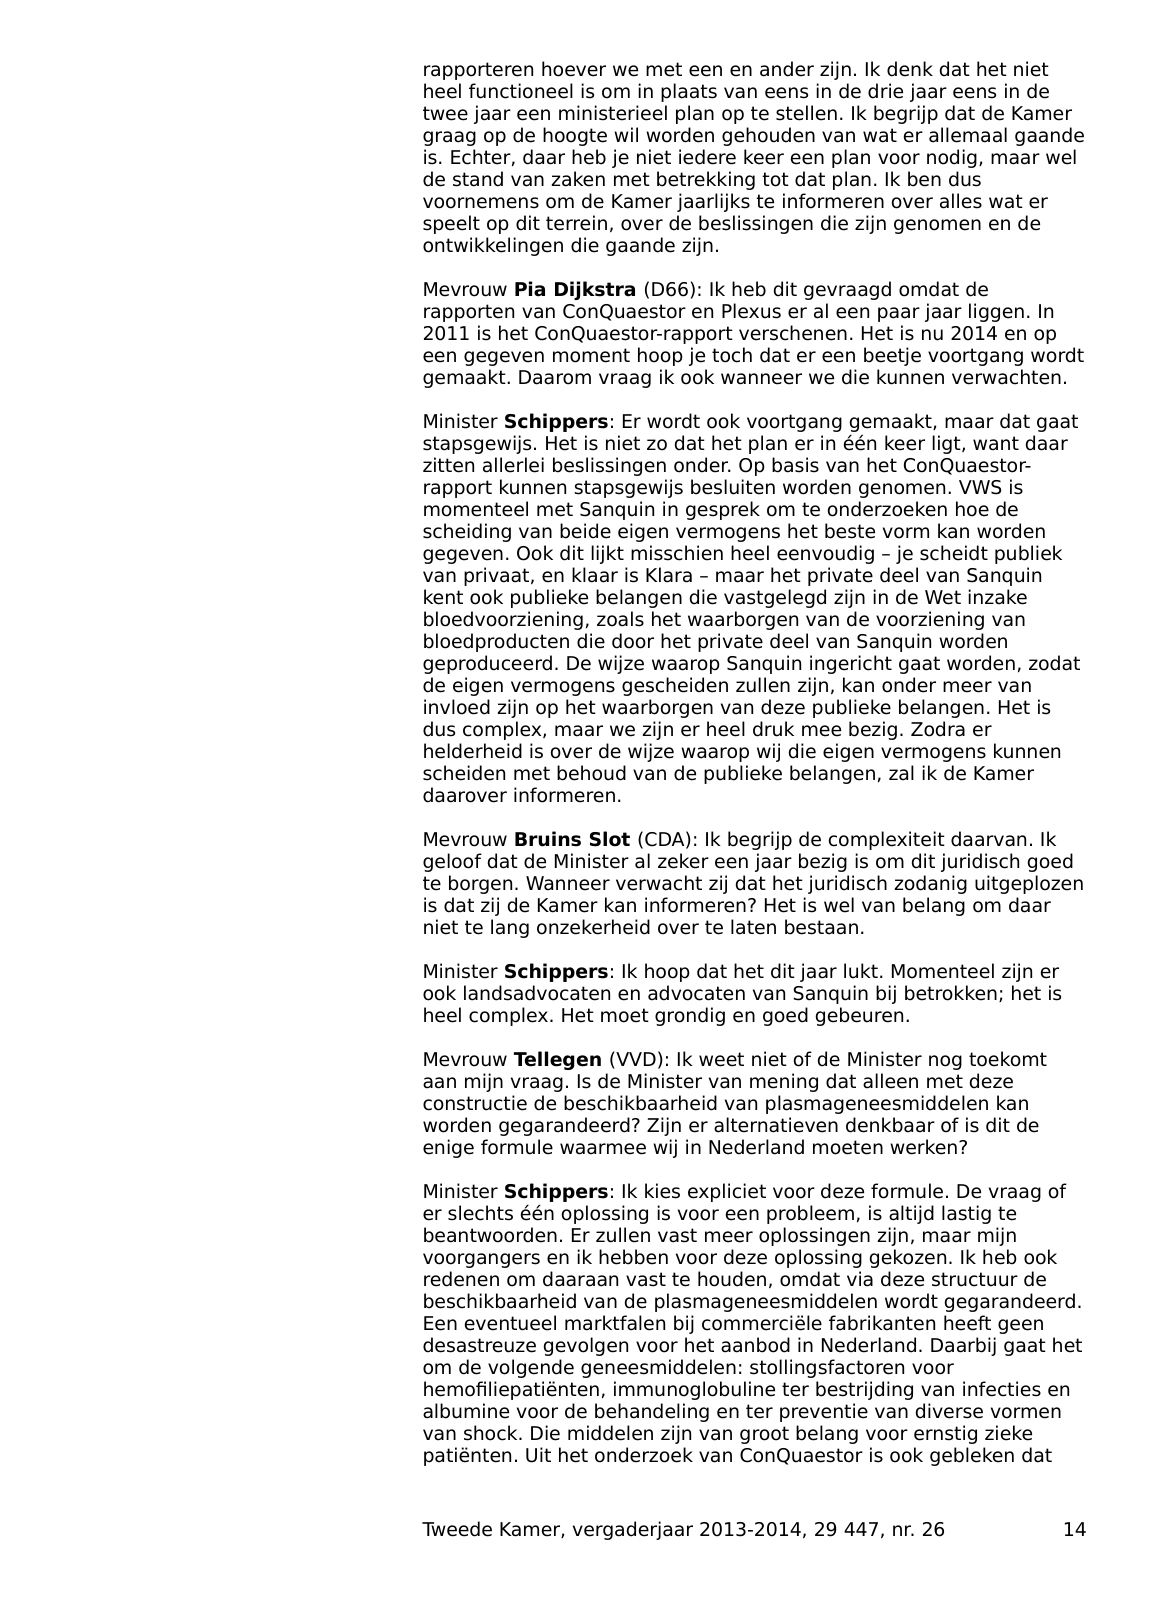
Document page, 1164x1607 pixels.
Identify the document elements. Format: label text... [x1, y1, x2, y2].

text Minister Schippers: Ik kies expliciet voor deze formule. De vraag of er slechts één oplossing is voor een probleem, is altijd lastig te beantwoorden. Er zullen vast meer oplossingen zijn, maar mijn voorgangers en ik hebben voor deze oplossing gekozen. Ik heb ook redenen om daaraan vast te houden, omdat via deze structuur de beschikbaarheid van de plasmageneesmiddelen wordt gegarandeerd. Een eventueel marktfalen bij commerciële fabrikanten heeft geen desastreuze gevolgen voor het aanbod in Nederland. Daarbij gaat het om de volgende geneesmiddelen: stollingsfactoren voor hemofiliepatiënten, immunoglobuline ter bestrijding van infecties en albumine voor de behandeling en ter preventie van diverse vormen van shock. Die middelen zijn van groot belang voor ernstig zieke patiënten. Uit het onderzoek van ConQuaestor is ook gebleken dat [422, 1181, 1087, 1467]
text rapporteren hoever we met een en ander zijn. Ik denk dat het niet heel functioneel is om in plaats van eens in de drie jaar eens in de twee jaar een ministerieel plan op te stellen. Ik begrijp dat de Kamer graag op de hoogte wil worden gehouden van wat er allemaal gaande is. Echter, daar heb je niet iedere keer een plan voor nodig, maar wel de stand van zaken met betrekking tot dat plan. Ik ben dus voornemens om de Kamer jaarlijks te informeren over alles wat er speelt op dit terrein, over de beslissingen die zijn genomen en de ontwikkelingen die gaande zijn. [422, 59, 1087, 257]
text Mevrouw Tellegen (VVD): Ik weet niet of de Minister nog toekomt aan mijn vraag. Is de Minister van mening dat alleen met deze constructie de beschikbaarheid van plasmageneesmiddelen kan worden gegarandeerd? Zijn er alternatieven denkbaar of is dit de enige formule waarmee wij in Nederland moeten werken? [422, 1049, 1087, 1159]
text Mevrouw Pia Dijkstra (D66): Ik heb dit gevraagd omdat de rapporten van ConQuaestor en Plexus er al een paar jaar liggen. In 2011 is het ConQuaestor-rapport verschenen. Het is nu 2014 en op een gegeven moment hoop je toch dat er een beetje voortgang wordt gemaakt. Daarom vraag ik ook wanneer we die kunnen verwachten. [422, 279, 1087, 389]
text Mevrouw Bruins Slot (CDA): Ik begrijp de complexiteit daarvan. Ik geloof dat de Minister al zeker een jaar bezig is om dit juridisch goed te borgen. Wanneer verwacht zij dat het juridisch zodanig uitgeplozen is dat zij de Kamer kan informeren? Het is wel van belang om daar niet te lang onzekerheid over te laten bestaan. [422, 829, 1087, 939]
text Minister Schippers: Ik hoop dat het dit jaar lukt. Momenteel zijn er ook landsadvocaten en advocaten van Sanquin bij betrokken; het is heel complex. Het moet grondig en goed gebeuren. [422, 961, 1087, 1027]
text Minister Schippers: Er wordt ook voortgang gemaakt, maar dat gaat stapsgewijs. Het is niet zo dat het plan er in één keer ligt, want daar zitten allerlei beslissingen onder. Op basis van het ConQuaestor-rapport kunnen stapsgewijs besluiten worden genomen. VWS is momenteel met Sanquin in gesprek om te onderzoeken hoe de scheiding van beide eigen vermogens het beste vorm kan worden gegeven. Ook dit lijkt misschien heel eenvoudig – je scheidt publiek van privaat, en klaar is Klara – maar het private deel van Sanquin kent ook publieke belangen die vastgelegd zijn in de Wet inzake bloedvoorziening, zoals het waarborgen van de voorziening van bloedproducten die door het private deel van Sanquin worden geproduceerd. De wijze waarop Sanquin ingericht gaat worden, zodat de eigen vermogens gescheiden zullen zijn, kan onder meer van invloed zijn op het waarborgen van deze publieke belangen. Het is dus complex, maar we zijn er heel druk mee bezig. Zodra er helderheid is over de wijze waarop wij die eigen vermogens kunnen scheiden met behoud van de publieke belangen, zal ik de Kamer daarover informeren. [422, 411, 1087, 807]
